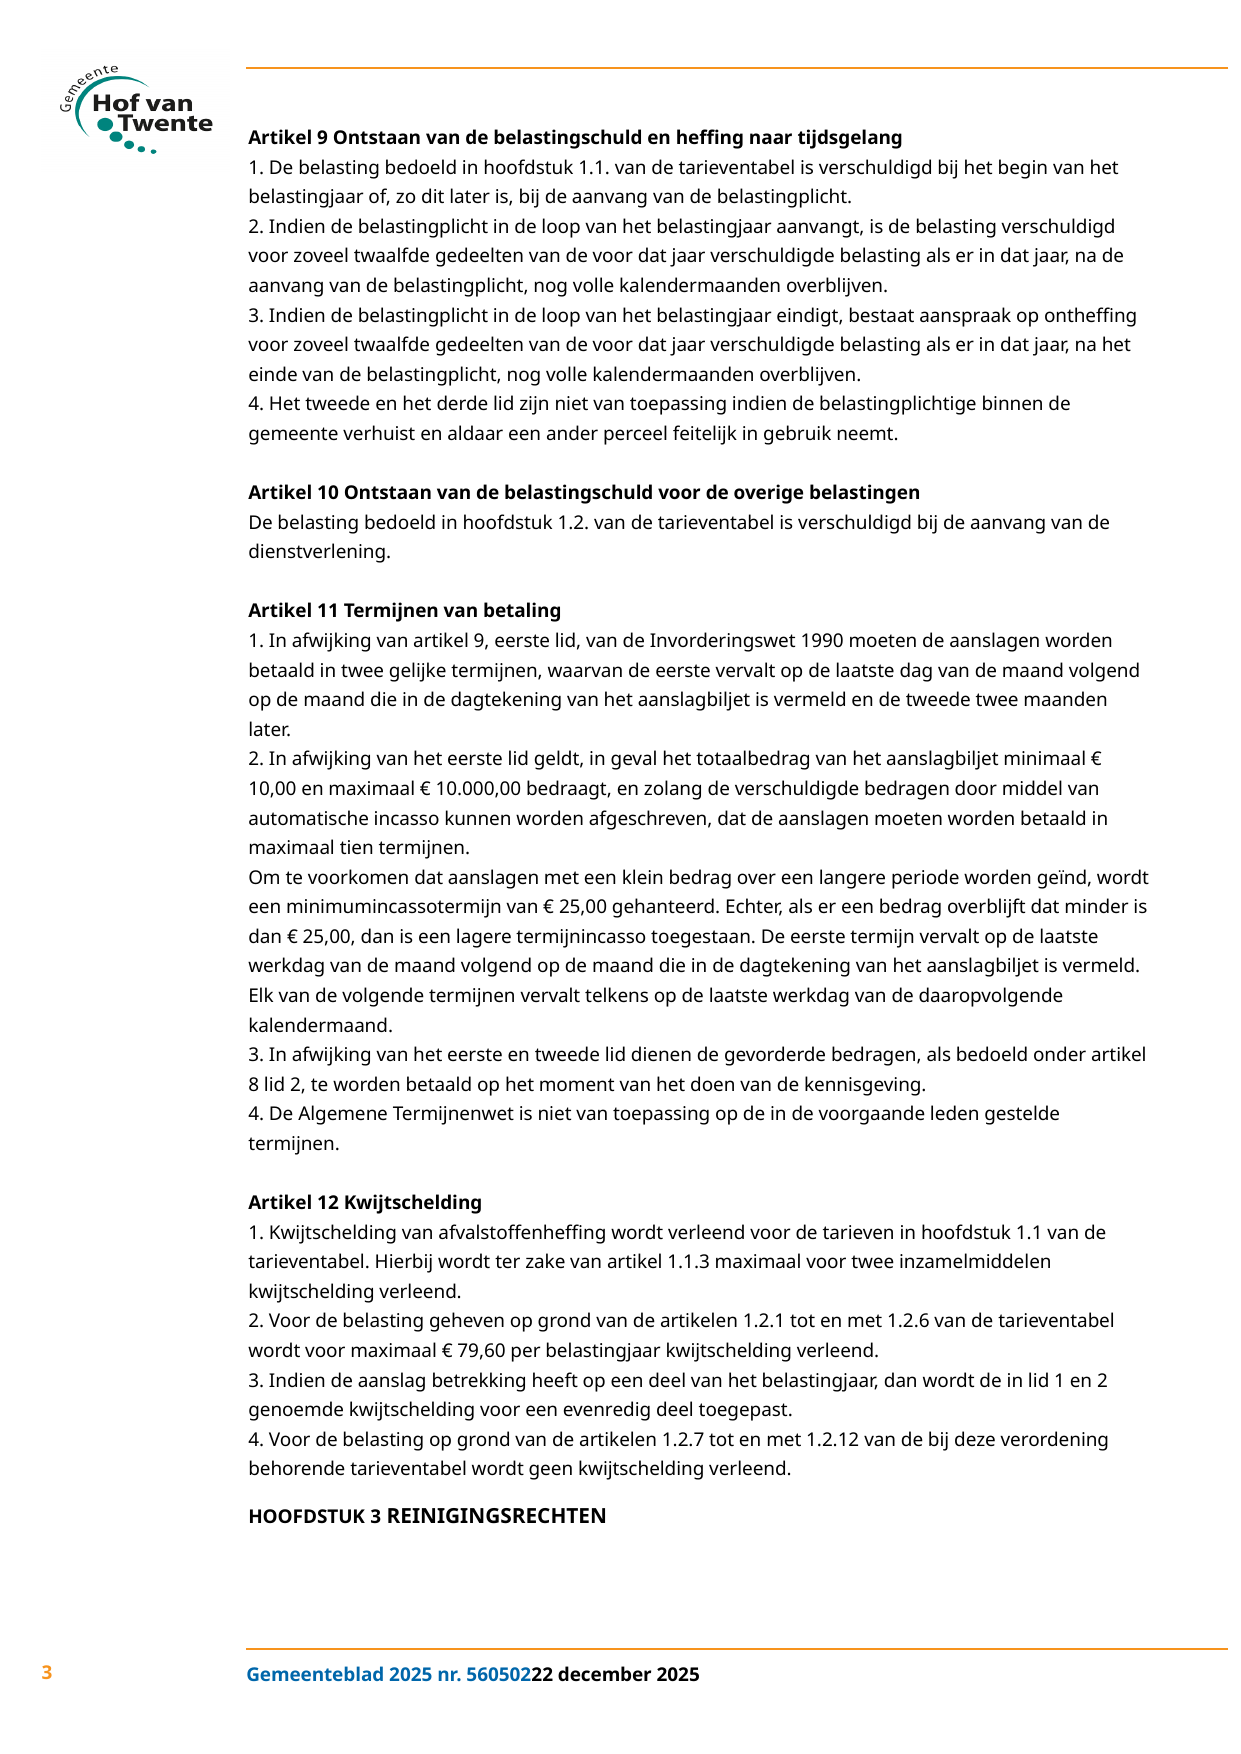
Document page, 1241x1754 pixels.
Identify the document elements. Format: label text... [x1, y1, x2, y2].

text Artikel 11 Termijnen van betaling [248, 598, 1152, 623]
text 3. Indien de belastingplicht in de loop van het belastingjaar eindigt, bestaat aanspraak op ontheffing voor zoveel twaalfde gedeelten van de voor dat jaar verschuldigde belasting als er in dat jaar, na het einde van de belastingplicht, nog volle kalendermaanden overblijven. [248, 302, 1152, 387]
text 2. Voor de belasting geheven op grond van de artikelen 1.2.1 tot en met 1.2.6 van de tarieventabel wordt voor maximaal € 79,60 per belastingjaar kwijtschelding verleend. [248, 1308, 1152, 1363]
text 4. Het tweede en het derde lid zijn niet van toepassing indien de belastingplichtige binnen de gemeente verhuist en aldaar een ander perceel feitelijk in gebruik neemt. [248, 391, 1152, 446]
text 3. In afwijking van het eerste en tweede lid dienen de gevorderde bedragen, als bedoeld onder artikel 8 lid 2, te worden betaald op het moment van het doen van de kennisgeving. [248, 1041, 1152, 1097]
text HOOFDSTUK 3 REINIGINGSRECHTEN [248, 1501, 1152, 1530]
text 4. Voor de belasting op grond van de artikelen 1.2.7 tot en met 1.2.12 van de bij deze verordening behorende tarieventabel wordt geen kwijtschelding verleend. [248, 1426, 1152, 1481]
text 1. In afwijking van artikel 9, eerste lid, van de Invorderingswet 1990 moeten de aanslagen worden betaald in twee gelijke termijnen, waarvan de eerste vervalt op de laatste dag van de maand volgend op de maand die in de dagtekening van het aanslagbiljet is vermeld en de tweede twee maanden later. [248, 627, 1152, 742]
text 4. De Algemene Termijnenwet is niet van toepassing op de in de voorgaande leden gestelde termijnen. [248, 1101, 1152, 1156]
text 2. In afwijking van het eerste lid geldt, in geval het totaalbedrag van het aanslagbiljet minimaal € 10,00 en maximaal € 10.000,00 bedraagt, en zolang de verschuldigde bedragen door middel van automatische incasso kunnen worden afgeschreven, dat de aanslagen moeten worden betaald in maximaal tien termijnen. [248, 746, 1152, 860]
text 1. De belasting bedoeld in hoofdstuk 1.1. van de tarieventabel is verschuldigd bij het begin van het belastingjaar of, zo dit later is, bij de aanvang van de belastingplicht. [248, 154, 1152, 209]
text 2. Indien de belastingplicht in de loop van het belastingjaar aanvangt, is de belasting verschuldigd voor zoveel twaalfde gedeelten van de voor dat jaar verschuldigde belasting als er in dat jaar, na de aanvang van de belastingplicht, nog volle kalendermaanden overblijven. [248, 213, 1152, 298]
text Artikel 10 Ontstaan van de belastingschuld voor de overige belastingen [248, 479, 1152, 505]
text Artikel 9 Ontstaan van de belastingschuld en heffing naar tijdsgelang [248, 124, 1152, 150]
text De belasting bedoeld in hoofdstuk 1.2. van de tarieventabel is verschuldigd bij de aanvang van de dienstverlening. [248, 509, 1152, 564]
text Artikel 12 Kwijtschelding [248, 1189, 1152, 1215]
text 1. Kwijtschelding van afvalstoffenheffing wordt verleend voor de tarieven in hoofdstuk 1.1 van de tarieventabel. Hierbij wordt ter zake van artikel 1.1.3 maximaal voor twee inzamelmiddelen kwijtschelding verleend. [248, 1219, 1152, 1304]
picture [41, 47, 231, 172]
text 3. Indien de aanslag betrekking heeft op een deel van het belastingjaar, dan wordt de in lid 1 en 2 genoemde kwijtschelding voor een evenredig deel toegepast. [248, 1367, 1152, 1422]
text Om te voorkomen dat aanslagen met een klein bedrag over een langere periode worden geïnd, wordt een minimumincassotermijn van € 25,00 gehanteerd. Echter, als er een bedrag overblijft dat minder is dan € 25,00, dan is een lagere termijnincasso toegestaan. De eerste termijn vervalt op de laatste werkdag van de maand volgend op de maand die in de dagtekening van het aanslagbiljet is vermeld. Elk van de volgende termijnen vervalt telkens op de laatste werkdag van de daaropvolgende kalendermaand. [248, 864, 1152, 1038]
